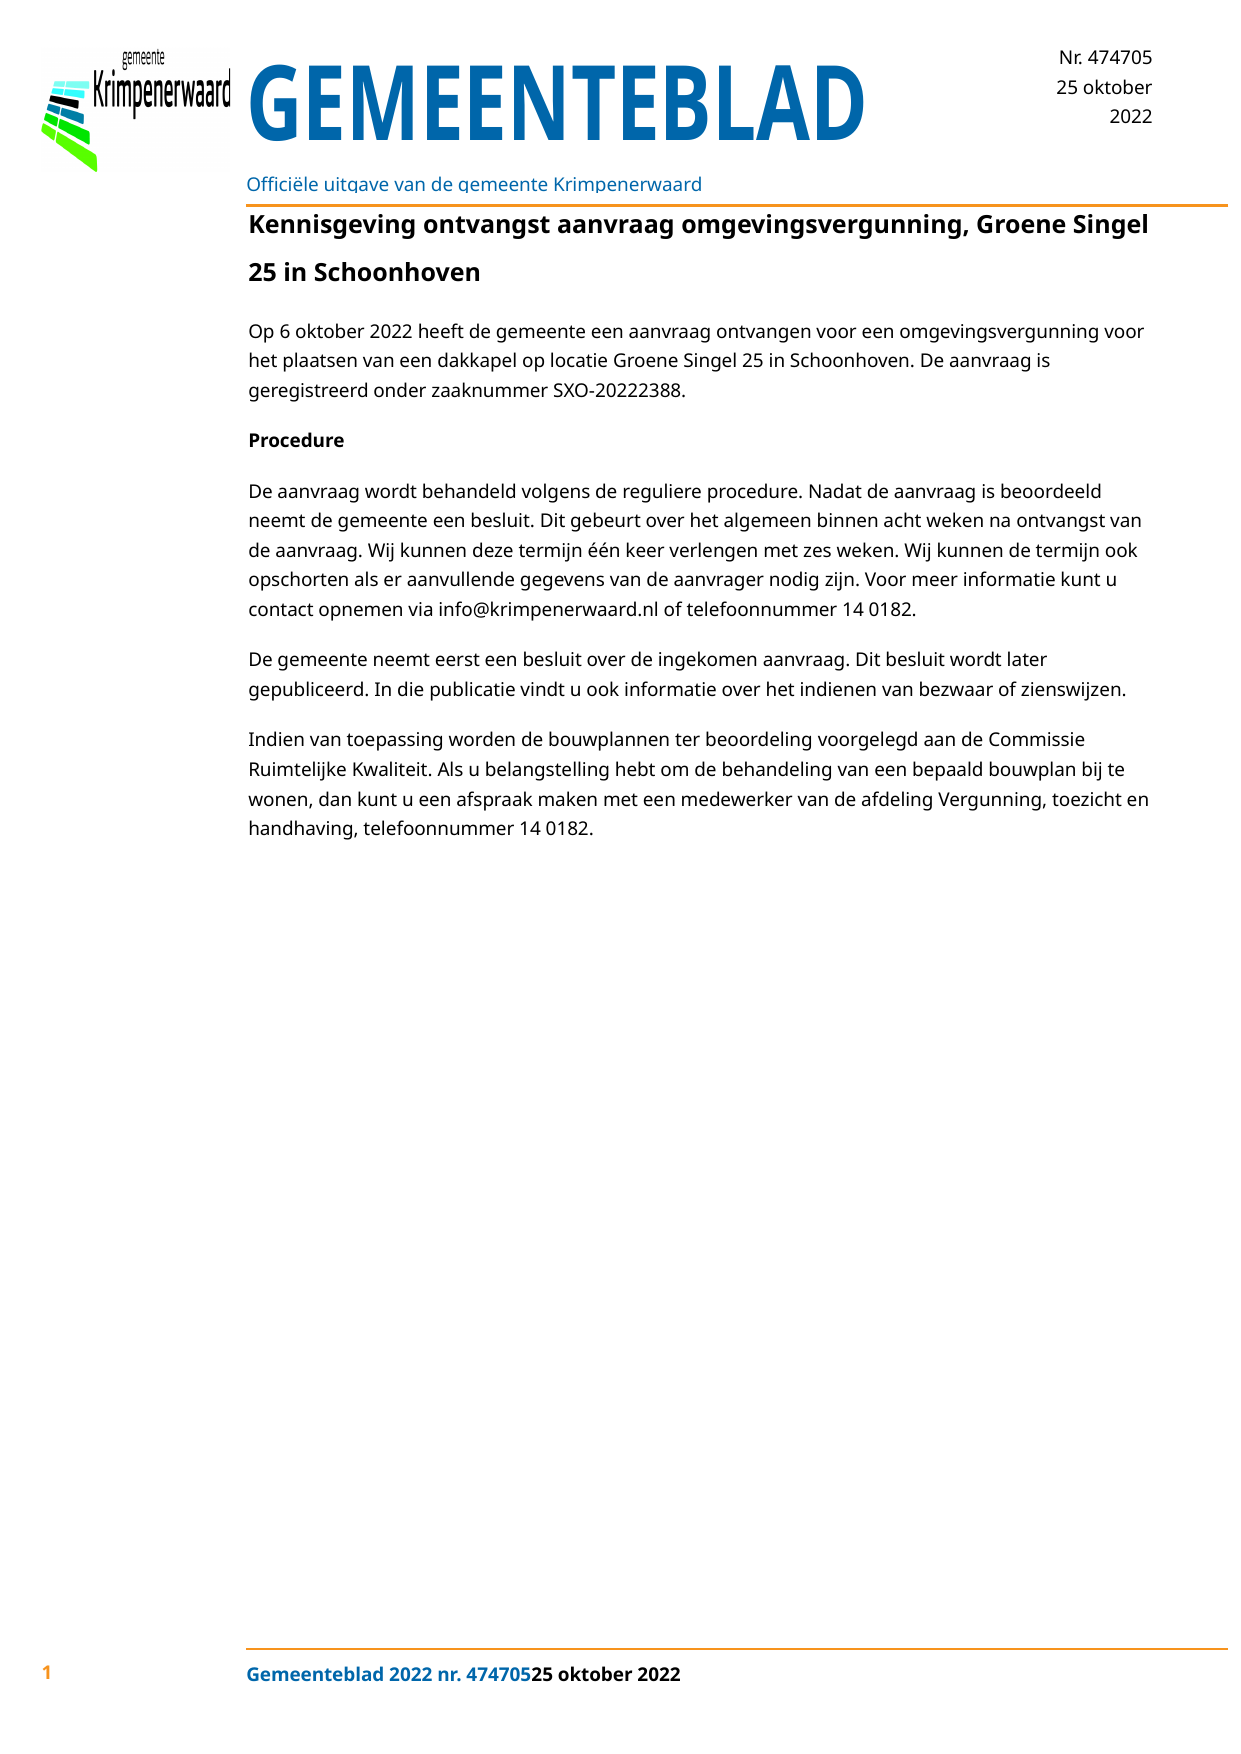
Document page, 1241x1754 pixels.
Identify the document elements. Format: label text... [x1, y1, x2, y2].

text Procedure [248, 427, 1152, 453]
text Op 6 oktober 2022 heeft de gemeente een aanvraag ontvangen voor een omgevingsvergunning voor het plaatsen van een dakkapel op locatie Groene Singel 25 in Schoonhoven. De aanvraag is geregistreerd onder zaaknummer SXO-20222388. [248, 318, 1152, 403]
text Indien van toepassing worden de bouwplannen ter beoordeling voorgelegd aan de Commissie Ruimtelijke Kwaliteit. Als u belangstelling hebt om de behandeling van een bepaald bouwplan bij te wonen, dan kunt u een afspraak maken met een medewerker van de afdeling Vergunning, toezicht en handhaving, telefoonnummer 14 0182. [248, 727, 1152, 841]
picture [41, 47, 231, 172]
text Kennisgeving ontvangst aanvraag omgevingsvergunning, Groene Singel 25 in Schoonhoven [248, 207, 1152, 288]
text De aanvraag wordt behandeld volgens de reguliere procedure. Nadat de aanvraag is beoordeeld neemt de gemeente een besluit. Dit gebeurt over het algemeen binnen acht weken na ontvangst van de aanvraag. Wij kunnen deze termijn één keer verlengen met zes weken. Wij kunnen de termijn ook opschorten als er aanvullende gegevens van de aanvrager nodig zijn. Voor meer informatie kunt u contact opnemen via info@krimpenerwaard.nl of telefoonnummer 14 0182. [248, 478, 1152, 622]
text De gemeente neemt eerst een besluit over de ingekomen aanvraag. Dit besluit wordt later gepubliceerd. In die publicatie vindt u ook informatie over het indienen van bezwaar of zienswijzen. [248, 647, 1152, 702]
